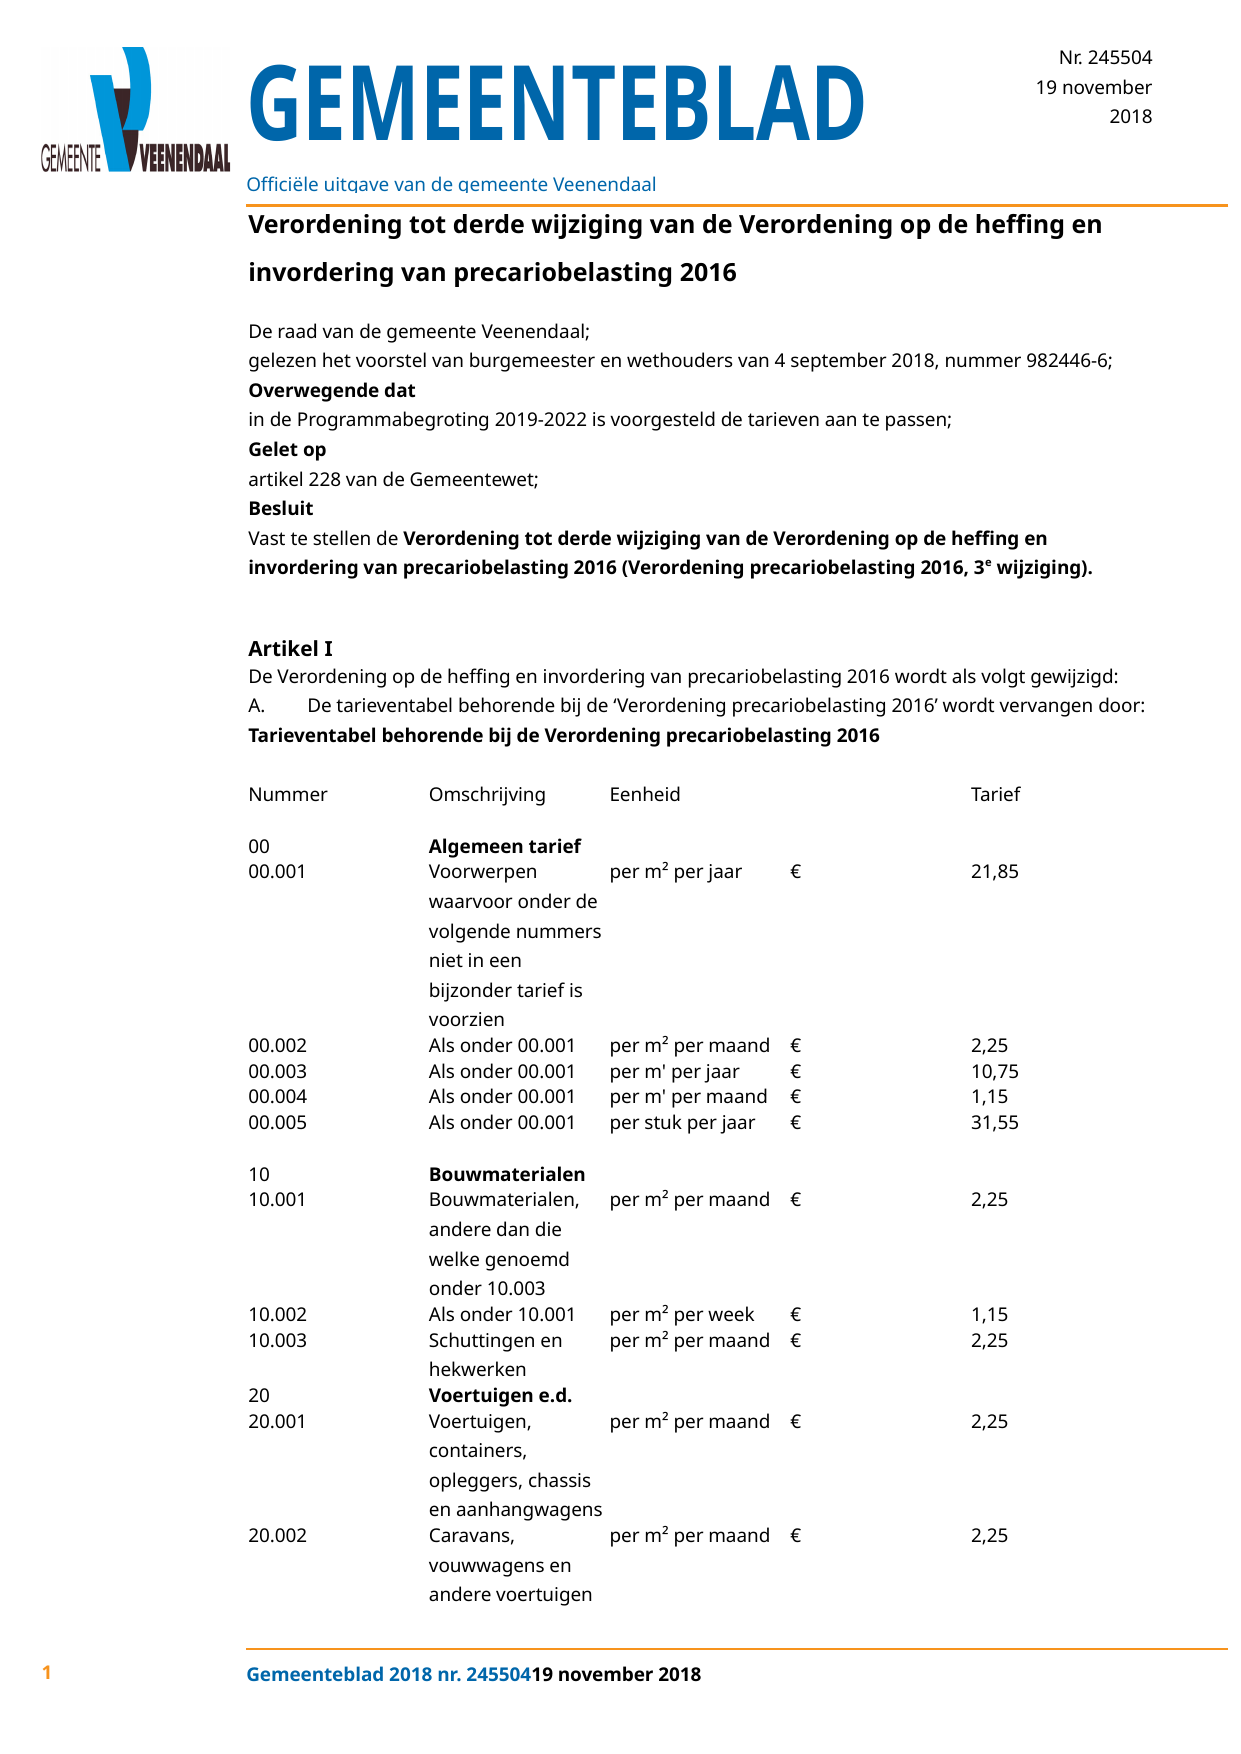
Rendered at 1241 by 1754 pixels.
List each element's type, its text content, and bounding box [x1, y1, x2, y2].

table_cell 10.002 [248, 1301, 429, 1327]
table_cell 31,55 [971, 1110, 1152, 1135]
table_cell per m² per maand [609, 1032, 790, 1058]
table_cell per m' per jaar [609, 1058, 790, 1084]
table_cell 21,85 [971, 859, 1152, 1032]
table_cell per stuk per jaar [609, 1110, 790, 1135]
table_header Omschrijving [429, 781, 609, 807]
text De Verordening op de heffing en invordering van precariobelasting 2016 wordt als volgt gewijzigd: [248, 663, 1152, 689]
text Overwegende dat [248, 377, 1152, 403]
table_cell per m² per maand [609, 1327, 790, 1382]
table_cell € [790, 1327, 971, 1382]
table_cell [248, 807, 429, 833]
table_header Eenheid [609, 781, 790, 807]
table_cell Voorwerpen waarvoor onder de volgende nummers niet in een bijzonder tarief is voorzien [429, 859, 609, 1032]
table_cell [609, 1135, 790, 1161]
table_cell 1,15 [971, 1301, 1152, 1327]
table_header Tarief [971, 781, 1152, 807]
table_cell Voertuigen e.d. [429, 1382, 609, 1408]
list De tarieventabel behorende bij de ‘Verordening precariobelasting 2016’ wordt vervangen door: [248, 693, 1152, 718]
table_cell Als onder 10.001 [429, 1301, 609, 1327]
table_cell [790, 1135, 971, 1161]
table_cell per m² per week [609, 1301, 790, 1327]
table_cell € [790, 859, 971, 1032]
table_cell [790, 833, 971, 859]
table_cell Als onder 00.001 [429, 1058, 609, 1084]
table_cell [609, 807, 790, 833]
table_cell 00.002 [248, 1032, 429, 1058]
table_cell [971, 1161, 1152, 1187]
table_cell € [790, 1408, 971, 1522]
table_header Nummer [248, 781, 429, 807]
table_cell 10.001 [248, 1187, 429, 1301]
table_cell [429, 1135, 609, 1161]
table_cell € [790, 1032, 971, 1058]
table_cell € [790, 1187, 971, 1301]
text Vast te stellen de Verordening tot derde wijziging van de Verordening op de heffing en invordering van precariobelasting 2016 (Verordening precariobelasting 2016, 3e wijziging). [248, 525, 1152, 580]
table_cell per m² per maand [609, 1523, 790, 1607]
table_cell 1,15 [971, 1084, 1152, 1109]
table_cell € [790, 1110, 971, 1135]
table_cell Schuttingen en hekwerken [429, 1327, 609, 1382]
table_cell 2,25 [971, 1327, 1152, 1382]
table_cell 10 [248, 1161, 429, 1187]
text in de Programmabegroting 2019-2022 is voorgesteld de tarieven aan te passen; [248, 407, 1152, 432]
table_cell € [790, 1058, 971, 1084]
text Artikel I [248, 634, 1152, 663]
table_cell Als onder 00.001 [429, 1110, 609, 1135]
text artikel 228 van de Gemeentewet; [248, 466, 1152, 492]
table_cell Algemeen tarief [429, 833, 609, 859]
table_cell € [790, 1084, 971, 1109]
table_cell 20.001 [248, 1408, 429, 1522]
table_cell per m² per maand [609, 1187, 790, 1301]
table_cell 2,25 [971, 1187, 1152, 1301]
picture [123, 47, 231, 172]
table_cell 00.001 [248, 859, 429, 1032]
text De raad van de gemeente Veenendaal; [248, 318, 1152, 344]
table_cell [790, 807, 971, 833]
table_cell per m² per jaar [609, 859, 790, 1032]
table_cell [609, 833, 790, 859]
table_cell 00.003 [248, 1058, 429, 1084]
table_cell 00.004 [248, 1084, 429, 1109]
table_cell Bouwmaterialen, andere dan die welke genoemd onder 10.003 [429, 1187, 609, 1301]
table_cell [609, 1161, 790, 1187]
table_cell 2,25 [971, 1523, 1152, 1607]
table_cell [971, 1382, 1152, 1408]
text Gelet op [248, 436, 1152, 462]
table_cell Bouwmaterialen [429, 1161, 609, 1187]
table_cell Caravans, vouwwagens en andere voertuigen [429, 1523, 609, 1607]
table_cell 00.005 [248, 1110, 429, 1135]
table_cell Als onder 00.001 [429, 1084, 609, 1109]
table_cell 10,75 [971, 1058, 1152, 1084]
table_cell [429, 807, 609, 833]
table_cell Als onder 00.001 [429, 1032, 609, 1058]
table_header [790, 781, 971, 807]
picture [41, 47, 130, 172]
table_cell [971, 807, 1152, 833]
table_cell 2,25 [971, 1408, 1152, 1522]
text gelezen het voorstel van burgemeester en wethouders van 4 september 2018, nummer 982446-6; [248, 347, 1152, 373]
table_cell € [790, 1301, 971, 1327]
table_cell [971, 1135, 1152, 1161]
table_cell [790, 1161, 971, 1187]
table_cell 00 [248, 833, 429, 859]
text Tarieventabel behorende bij de Verordening precariobelasting 2016 [248, 722, 1152, 748]
table_cell € [790, 1523, 971, 1607]
table_cell [971, 833, 1152, 859]
text Verordening tot derde wijziging van de Verordening op de heffing en invordering van precariobelasting 2016 [248, 207, 1152, 288]
text Besluit [248, 495, 1152, 521]
table_cell [248, 1135, 429, 1161]
table_cell [609, 1382, 790, 1408]
table_cell 20 [248, 1382, 429, 1408]
table_cell 20.002 [248, 1523, 429, 1607]
table_cell per m' per maand [609, 1084, 790, 1109]
table_cell Voertuigen, containers, opleggers, chassis en aanhangwagens [429, 1408, 609, 1522]
table_cell per m² per maand [609, 1408, 790, 1522]
table_cell [790, 1382, 971, 1408]
table_cell 10.003 [248, 1327, 429, 1382]
table_cell 2,25 [971, 1032, 1152, 1058]
